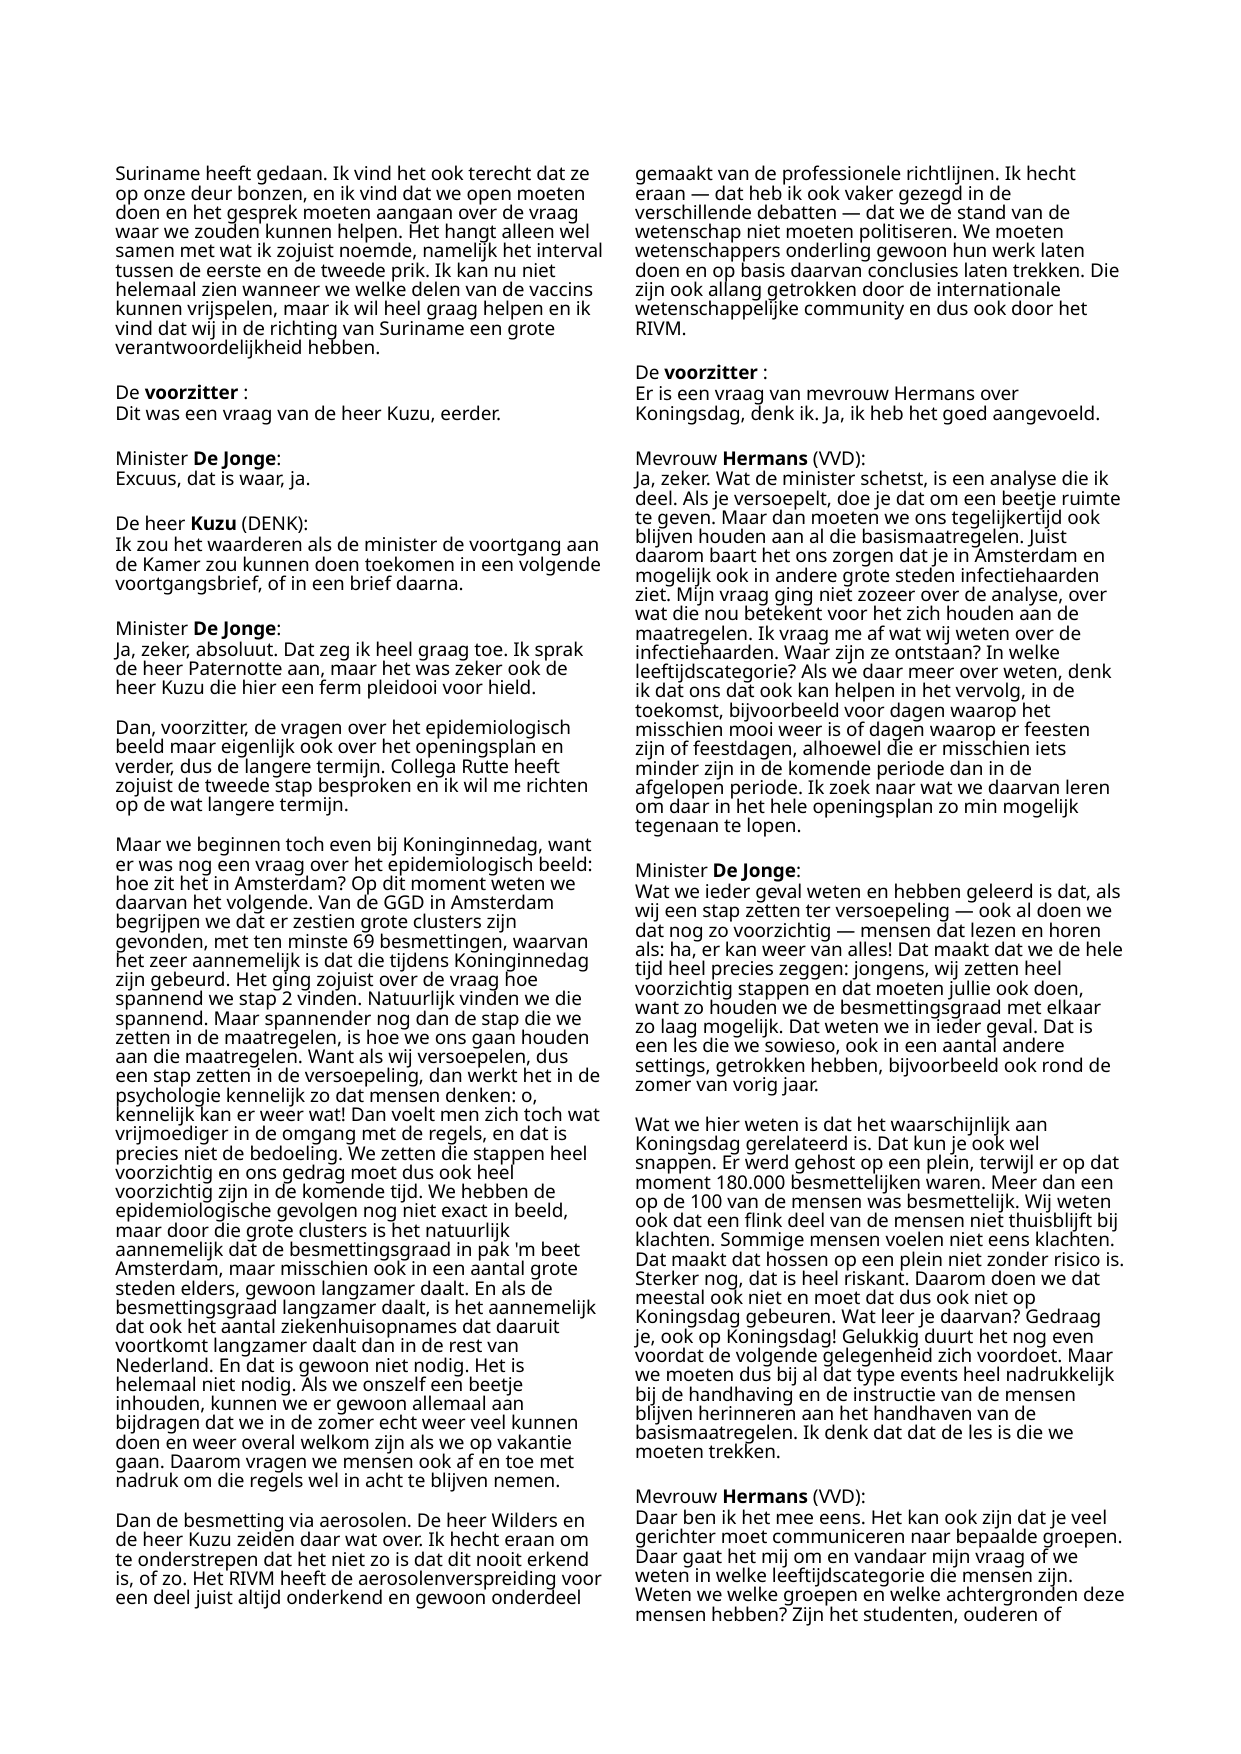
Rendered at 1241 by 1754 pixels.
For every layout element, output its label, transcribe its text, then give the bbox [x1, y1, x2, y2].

text Ja, zeker. Wat de minister schetst, is een analyse die ik deel. Als je versoepelt, doe je dat om een beetje ruimte te geven. Maar dan moeten we ons tegelijkertijd ook blijven houden aan al die basismaatregelen. Juist daarom baart het ons zorgen dat je in Amsterdam en mogelijk ook in andere grote steden infectiehaarden ziet. Mijn vraag ging niet zozeer over de analyse, over wat die nou betekent voor het zich houden aan de maatregelen. Ik vraag me af wat wij weten over de infectiehaarden. Waar zijn ze ontstaan? In welke leeftijdscategorie? Als we daar meer over weten, denk ik dat ons dat ook kan helpen in het vervolg, in de toekomst, bijvoorbeeld voor dagen waarop het misschien mooi weer is of dagen waarop er feesten zijn of feestdagen, alhoewel die er misschien iets minder zijn in de komende periode dan in de afgelopen periode. Ik zoek naar wat we daarvan leren om daar in het hele openingsplan zo min mogelijk tegenaan te lopen. [635, 470, 1125, 837]
text Minister De Jonge: [115, 615, 605, 641]
text Wat we ieder geval weten en hebben geleerd is dat, als wij een stap zetten ter versoepeling — ook al doen we dat nog zo voorzichtig — mensen dat lezen en horen als: ha, er kan weer van alles! Dat maakt dat we de hele tijd heel precies zeggen: jongens, wij zetten heel voorzichtig stappen en dat moeten jullie ook doen, want zo houden we de besmettingsgraad met elkaar zo laag mogelijk. Dat weten we in ieder geval. Dat is een les die we sowieso, ook in een aantal andere settings, getrokken hebben, bijvoorbeeld ook rond de zomer van vorig jaar. [635, 883, 1125, 1095]
text Dan, voorzitter, de vragen over het epidemiologisch beeld maar eigenlijk ook over het openingsplan en verder, dus de langere termijn. Collega Rutte heeft zojuist de tweede stap besproken en ik wil me richten op de wat langere termijn. [115, 719, 605, 816]
text Dit was een vraag van de heer Kuzu, eerder. [115, 404, 605, 424]
text Maar we beginnen toch even bij Koninginnedag, want er was nog een vraag over het epidemiologisch beeld: hoe zit het in Amsterdam? Op dit moment weten we daarvan het volgende. Van de GGD in Amsterdam begrijpen we dat er zestien grote clusters zijn gevonden, met ten minste 69 besmettingen, waarvan het zeer aannemelijk is dat die tijdens Koninginnedag zijn gebeurd. Het ging zojuist over de vraag hoe spannend we stap 2 vinden. Natuurlijk vinden we die spannend. Maar spannender nog dan de stap die we zetten in de maatregelen, is hoe we ons gaan houden aan die maatregelen. Want als wij versoepelen, dus een stap zetten in de versoepeling, dan werkt het in de psychologie kennelijk zo dat mensen denken: o, kennelijk kan er weer wat! Dan voelt men zich toch wat vrijmoediger in de omgang met de regels, en dat is precies niet de bedoeling. We zetten die stappen heel voorzichtig en ons gedrag moet dus ook heel voorzichtig zijn in de komende tijd. We hebben de epidemiologische gevolgen nog niet exact in beeld, maar door die grote clusters is het natuurlijk aannemelijk dat de besmettingsgraad in pak 'm beet Amsterdam, maar misschien ook in een aantal grote steden elders, gewoon langzamer daalt. En als de besmettingsgraad langzamer daalt, is het aannemelijk dat ook het aantal ziekenhuisopnames dat daaruit voortkomt langzamer daalt dan in de rest van Nederland. En dat is gewoon niet nodig. Het is helemaal niet nodig. Als we onszelf een beetje inhouden, kunnen we er gewoon allemaal aan bijdragen dat we in de zomer echt weer veel kunnen doen en weer overal welkom zijn als we op vakantie gaan. Daarom vragen we mensen ook af en toe met nadruk om die regels wel in acht te blijven nemen. [115, 836, 605, 1491]
text Mevrouw Hermans (VVD): [635, 1483, 1125, 1509]
text De voorzitter : [635, 359, 1125, 385]
text gemaakt van de professionele richtlijnen. Ik hecht eraan — dat heb ik ook vaker gezegd in de verschillende debatten — dat we de stand van de wetenschap niet moeten politiseren. We moeten wetenschappers onderling gewoon hun werk laten doen en op basis daarvan conclusies laten trekken. Die zijn ook allang getrokken door de internationale wetenschappelijke community en dus ook door het RIVM. [635, 165, 1125, 339]
text Daar ben ik het mee eens. Het kan ook zijn dat je veel gerichter moet communiceren naar bepaalde groepen. Daar gaat het mij om en vandaar mijn vraag of we weten in welke leeftijdscategorie die mensen zijn. Weten we welke groepen en welke achtergronden deze mensen hebben? Zijn het studenten, ouderen of [635, 1509, 1125, 1625]
text Minister De Jonge: [115, 445, 605, 470]
text Mevrouw Hermans (VVD): [635, 445, 1125, 470]
text Minister De Jonge: [635, 857, 1125, 883]
text Excuus, dat is waar, ja. [115, 470, 605, 490]
text Ik zou het waarderen als de minister de voortgang aan de Kamer zou kunnen doen toekomen in een volgende voortgangsbrief, of in een brief daarna. [115, 536, 605, 594]
text Er is een vraag van mevrouw Hermans over Koningsdag, denk ik. Ja, ik heb het goed aangevoeld. [635, 385, 1125, 424]
text Ja, zeker, absoluut. Dat zeg ik heel graag toe. Ik sprak de heer Paternotte aan, maar het was zeker ook de heer Kuzu die hier een ferm pleidooi voor hield. [115, 641, 605, 698]
text Suriname heeft gedaan. Ik vind het ook terecht dat ze op onze deur bonzen, en ik vind dat we open moeten doen en het gesprek moeten aangaan over de vraag waar we zouden kunnen helpen. Het hangt alleen wel samen met wat ik zojuist noemde, namelijk het interval tussen de eerste en de tweede prik. Ik kan nu niet helemaal zien wanneer we welke delen van de vaccins kunnen vrijspelen, maar ik wil heel graag helpen en ik vind dat wij in de richting van Suriname een grote verantwoordelijkheid hebben. [115, 165, 605, 358]
text Dan de besmetting via aerosolen. De heer Wilders en de heer Kuzu zeiden daar wat over. Ik hecht eraan om te onderstrepen dat het niet zo is dat dit nooit erkend is, of zo. Het RIVM heeft de aerosolenverspreiding voor een deel juist altijd onderkend en gewoon onderdeel [115, 1512, 605, 1608]
text De voorzitter : [115, 379, 605, 404]
text De heer Kuzu (DENK): [115, 511, 605, 536]
text Wat we hier weten is dat het waarschijnlijk aan Koningsdag gerelateerd is. Dat kun je ook wel snappen. Er werd gehost op een plein, terwijl er op dat moment 180.000 besmettelijken waren. Meer dan een op de 100 van de mensen was besmettelijk. Wij weten ook dat een flink deel van de mensen niet thuisblijft bij klachten. Sommige mensen voelen niet eens klachten. Dat maakt dat hossen op een plein niet zonder risico is. Sterker nog, dat is heel riskant. Daarom doen we dat meestal ook niet en moet dat dus ook niet op Koningsdag gebeuren. Wat leer je daarvan? Gedraag je, ook op Koningsdag! Gelukkig duurt het nog even voordat de volgende gelegenheid zich voordoet. Maar we moeten dus bij al dat type events heel nadrukkelijk bij de handhaving en de instructie van de mensen blijven herinneren aan het handhaven van de basismaatregelen. Ik denk dat dat de les is die we moeten trekken. [635, 1116, 1125, 1463]
